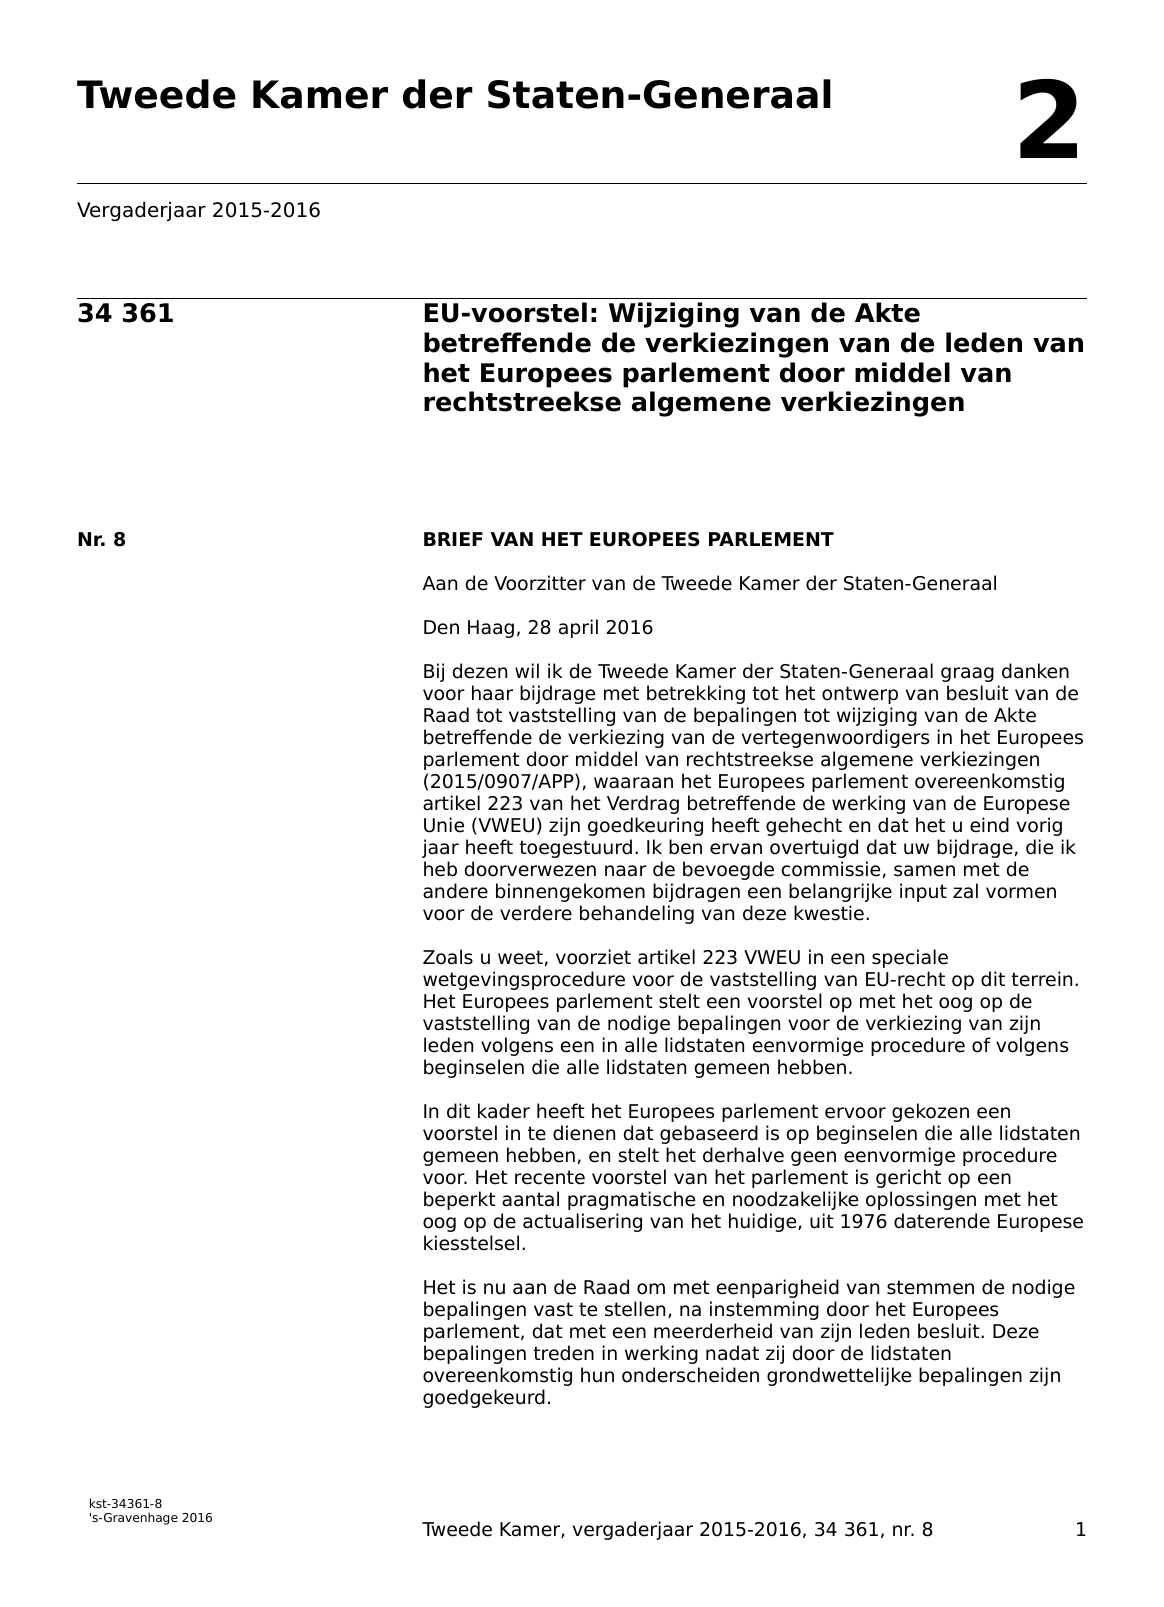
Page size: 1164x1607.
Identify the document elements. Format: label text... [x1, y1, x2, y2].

table_cell Vergaderjaar 2015-2016 [77, 184, 1087, 298]
table_header Tweede Kamer der Staten-Generaal [77, 59, 886, 183]
text Zoals u weet, voorziet artikel 223 VWEU in een speciale wetgevingsprocedure voor de vaststelling van EU-recht op dit terrein. Het Europees parlement stelt een voorstel op met het oog op de vaststelling van de nodige bepalingen voor de verkiezing van zijn leden volgens een in alle lidstaten eenvormige procedure of volgens beginselen die alle lidstaten gemeen hebben. [422, 947, 1087, 1079]
text Het is nu aan de Raad om met eenparigheid van stemmen de nodige bepalingen vast te stellen, na instemming door het Europees parlement, dat met een meerderheid van zijn leden besluit. Deze bepalingen treden in werking nadat zij door de lidstaten overeenkomstig hun onderscheiden grondwettelijke bepalingen zijn goedgekeurd. [422, 1277, 1087, 1409]
text kst-34361-8 [88, 1497, 323, 1511]
text Aan de Voorzitter van de Tweede Kamer der Staten-Generaal [422, 573, 1087, 595]
text Den Haag, 28 april 2016 [422, 617, 1087, 639]
subtitle Nr. 8 BRIEF VAN HET EUROPEES PARLEMENT [77, 529, 1087, 551]
subtitle 34 361 EU-voorstel: Wijziging van de Akte betreffende de verkiezingen van de leden van het Europees parlement door middel van rechtstreekse algemene verkiezingen [77, 299, 1087, 418]
text In dit kader heeft het Europees parlement ervoor gekozen een voorstel in te dienen dat gebaseerd is op beginselen die alle lidstaten gemeen hebben, en stelt het derhalve geen eenvormige procedure voor. Het recente voorstel van het parlement is gericht op een beperkt aantal pragmatische en noodzakelijke oplossingen met het oog op de actualisering van het huidige, uit 1976 daterende Europese kiesstelsel. [422, 1101, 1087, 1255]
text 's-Gravenhage 2016 [88, 1511, 323, 1525]
text Bij dezen wil ik de Tweede Kamer der Staten-Generaal graag danken voor haar bijdrage met betrekking tot het ontwerp van besluit van de Raad tot vaststelling van de bepalingen tot wijziging van de Akte betreffende de verkiezing van de vertegenwoordigers in het Europees parlement door middel van rechtstreekse algemene verkiezingen (2015/0907/APP), waaraan het Europees parlement overeenkomstig artikel 223 van het Verdrag betreffende de werking van de Europese Unie (VWEU) zijn goedkeuring heeft gehecht en dat het u eind vorig jaar heeft toegestuurd. Ik ben ervan overtuigd dat uw bijdrage, die ik heb doorverwezen naar de bevoegde commissie, samen met de andere binnengekomen bijdragen een belangrijke input zal vormen voor de verdere behandeling van deze kwestie. [422, 661, 1087, 925]
table_header 2 [886, 59, 1087, 183]
